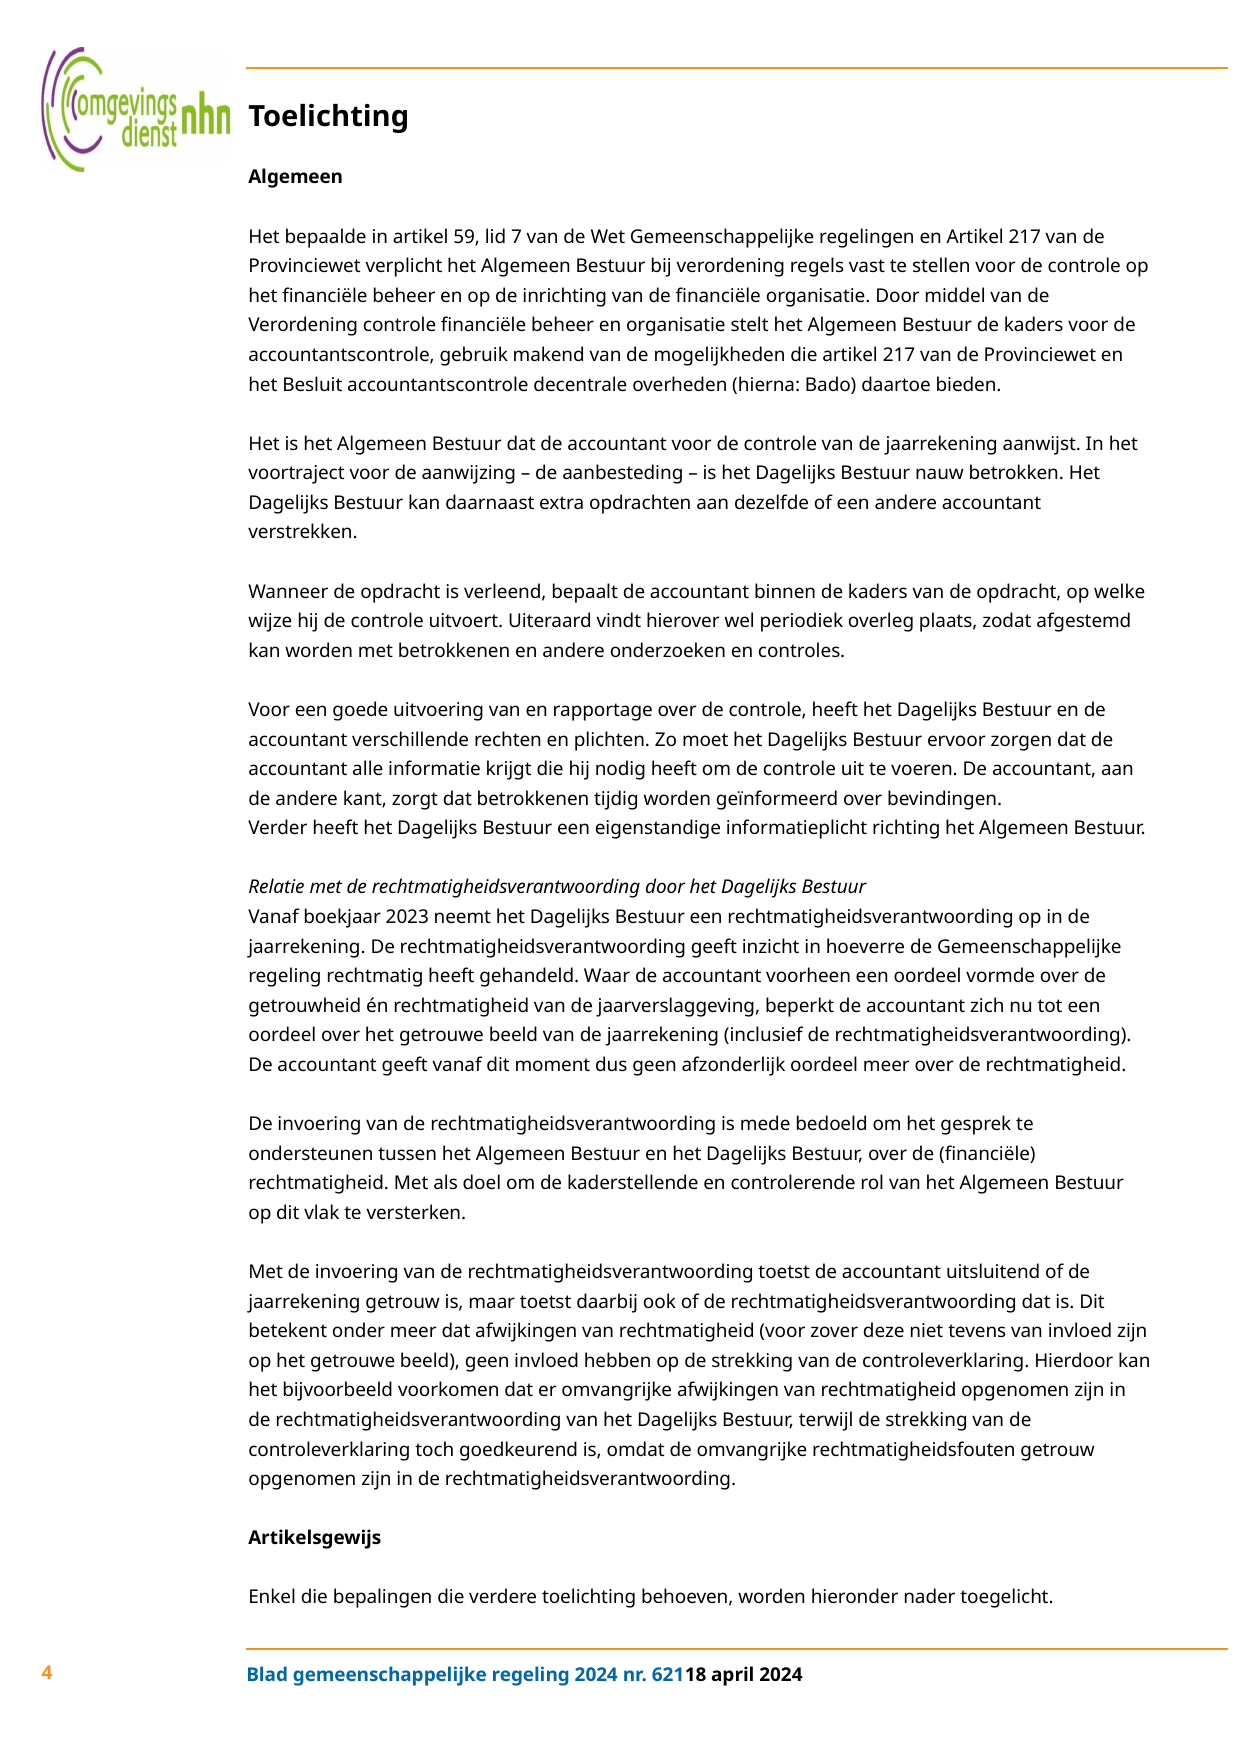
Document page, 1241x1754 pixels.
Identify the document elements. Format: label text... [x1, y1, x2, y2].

picture [41, 47, 231, 172]
text Het is het Algemeen Bestuur dat de accountant voor de controle van de jaarrekening aanwijst. In het voortraject voor de aanwijzing – de aanbesteding – is het Dagelijks Bestuur nauw betrokken. Het Dagelijks Bestuur kan daarnaast extra opdrachten aan dezelfde of een andere accountant verstrekken. [248, 430, 1152, 544]
text Wanneer de opdracht is verleend, bepaalt de accountant binnen de kaders van de opdracht, op welke wijze hij de controle uitvoert. Uiteraard vindt hierover wel periodiek overleg plaats, zodat afgestemd kan worden met betrokkenen en andere onderzoeken en controles. [248, 578, 1152, 663]
text Toelichting [248, 95, 1152, 134]
text Relatie met de rechtmatigheidsverantwoording door het Dagelijks Bestuur [248, 874, 1152, 899]
text Vanaf boekjaar 2023 neemt het Dagelijks Bestuur een rechtmatigheidsverantwoording op in de jaarrekening. De rechtmatigheidsverantwoording geeft inzicht in hoeverre de Gemeenschappelijke regeling rechtmatig heeft gehandeld. Waar de accountant voorheen een oordeel vormde over de getrouwheid én rechtmatigheid van de jaarverslaggeving, beperkt de accountant zich nu tot een oordeel over het getrouwe beeld van de jaarrekening (inclusief de rechtmatigheidsverantwoording). De accountant geeft vanaf dit moment dus geen afzonderlijk oordeel meer over de rechtmatigheid. [248, 903, 1152, 1077]
text De invoering van de rechtmatigheidsverantwoording is mede bedoeld om het gesprek te ondersteunen tussen het Algemeen Bestuur en het Dagelijks Bestuur, over de (financiële) rechtmatigheid. Met als doel om de kaderstellende en controlerende rol van het Algemeen Bestuur op dit vlak te versterken. [248, 1110, 1152, 1225]
text Het bepaalde in artikel 59, lid 7 van de Wet Gemeenschappelijke regelingen en Artikel 217 van de Provinciewet verplicht het Algemeen Bestuur bij verordening regels vast te stellen voor de controle op het financiële beheer en op de inrichting van de financiële organisatie. Door middel van de Verordening controle financiële beheer en organisatie stelt het Algemeen Bestuur de kaders voor de accountantscontrole, gebruik makend van de mogelijkheden die artikel 217 van de Provinciewet en het Besluit accountantscontrole decentrale overheden (hierna: Bado) daartoe bieden. [248, 223, 1152, 396]
text Voor een goede uitvoering van en rapportage over de controle, heeft het Dagelijks Bestuur en de accountant verschillende rechten en plichten. Zo moet het Dagelijks Bestuur ervoor zorgen dat de accountant alle informatie krijgt die hij nodig heeft om de controle uit te voeren. De accountant, aan de andere kant, zorgt dat betrokkenen tijdig worden geïnformeerd over bevindingen. [248, 696, 1152, 811]
text Algemeen [248, 164, 1152, 189]
text Enkel die bepalingen die verdere toelichting behoeven, worden hieronder nader toegelicht. [248, 1584, 1152, 1609]
text Artikelsgewijs [248, 1524, 1152, 1550]
text Met de invoering van de rechtmatigheidsverantwoording toetst de accountant uitsluitend of de jaarrekening getrouw is, maar toetst daarbij ook of de rechtmatigheidsverantwoording dat is. Dit betekent onder meer dat afwijkingen van rechtmatigheid (voor zover deze niet tevens van invloed zijn op het getrouwe beeld), geen invloed hebben op de strekking van de controleverklaring. Hierdoor kan het bijvoorbeeld voorkomen dat er omvangrijke afwijkingen van rechtmatigheid opgenomen zijn in de rechtmatigheidsverantwoording van het Dagelijks Bestuur, terwijl de strekking van de controleverklaring toch goedkeurend is, omdat de omvangrijke rechtmatigheidsfouten getrouw opgenomen zijn in de rechtmatigheidsverantwoording. [248, 1258, 1152, 1491]
text Verder heeft het Dagelijks Bestuur een eigenstandige informatieplicht richting het Algemeen Bestuur. [248, 814, 1152, 840]
